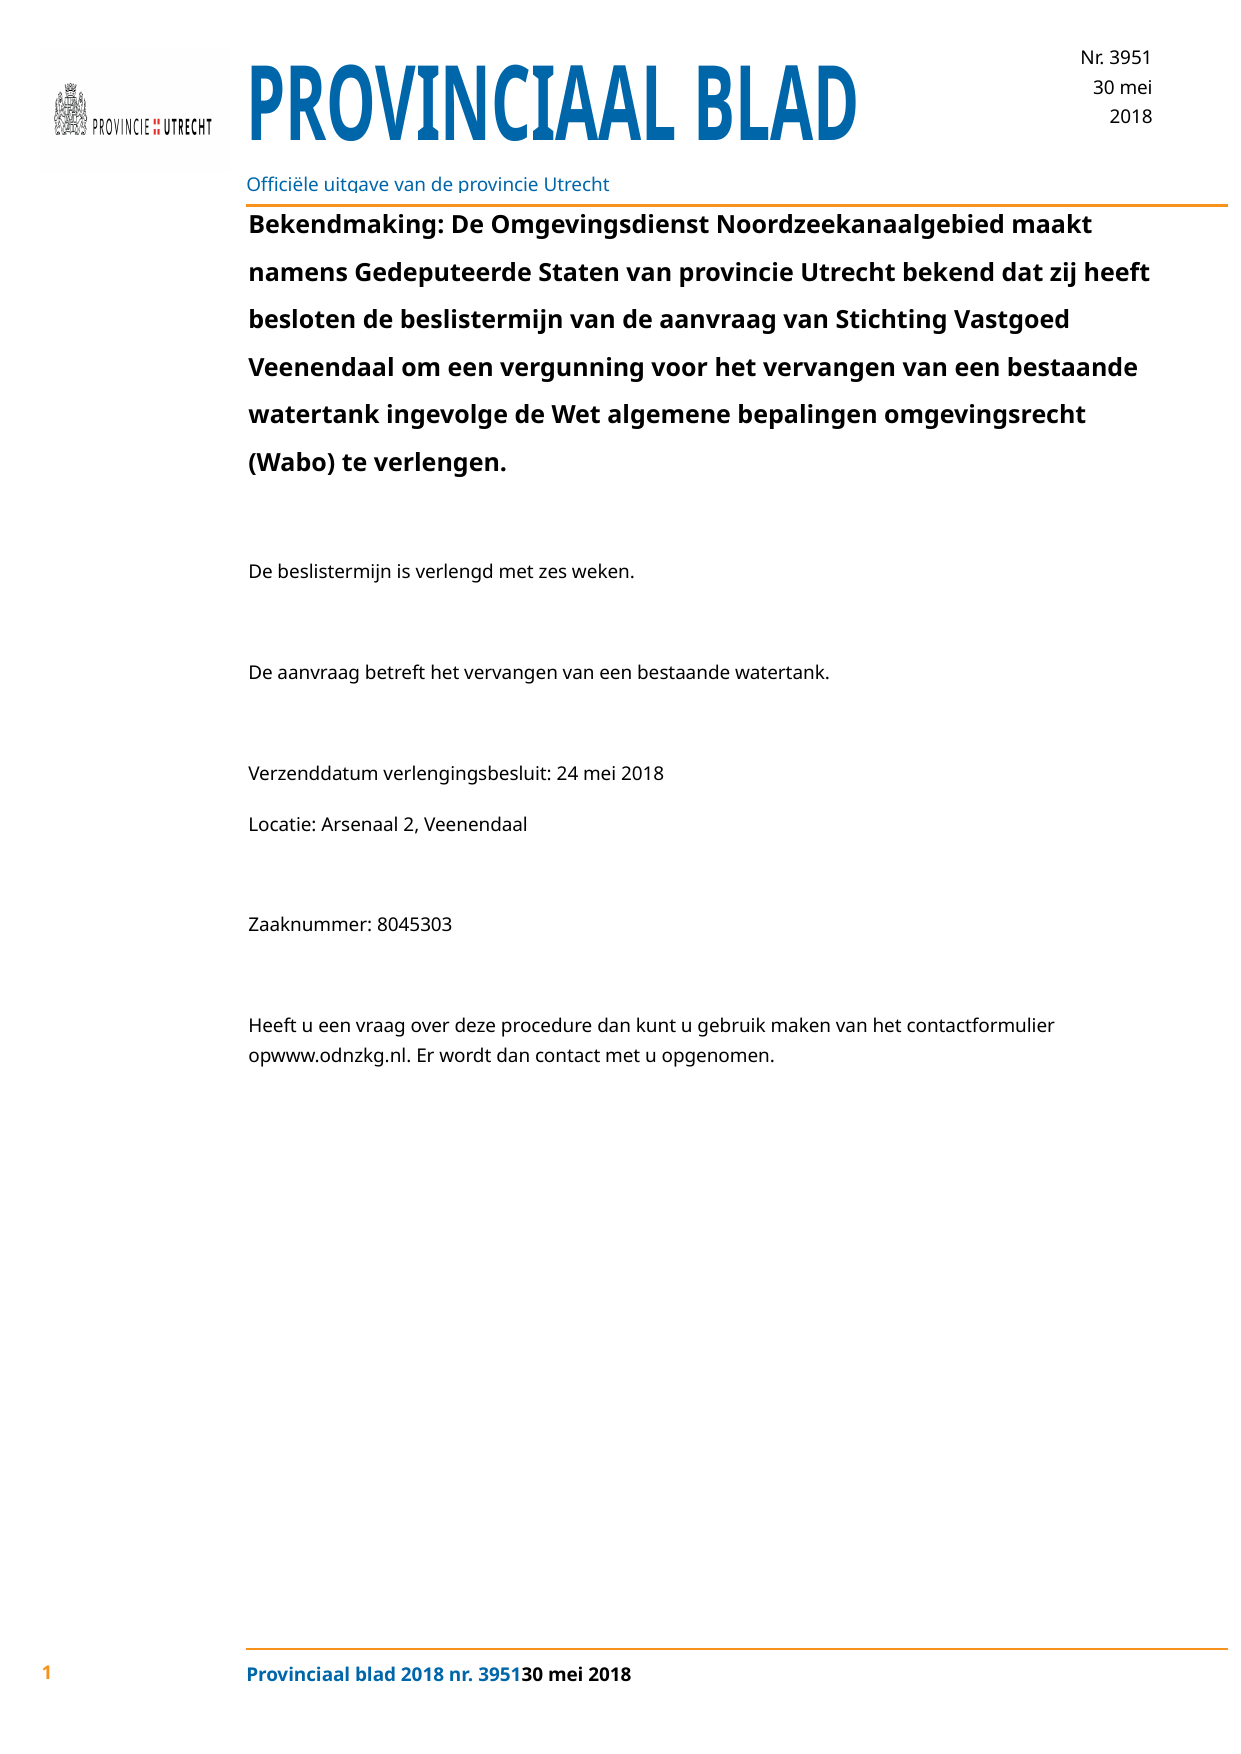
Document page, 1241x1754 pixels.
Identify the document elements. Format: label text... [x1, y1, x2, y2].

text Locatie: Arsenaal 2, Veenendaal [248, 811, 1152, 837]
picture [41, 47, 231, 172]
text Heeft u een vraag over deze procedure dan kunt u gebruik maken van het contactformulier opwww.odnzkg.nl. Er wordt dan contact met u opgenomen. [248, 1012, 1152, 1068]
text Zaaknummer: 8045303 [248, 912, 1152, 937]
text De beslistermijn is verlengd met zes weken. [248, 559, 1152, 584]
text Bekendmaking: De Omgevingsdienst Noordzeekanaalgebied maakt namens Gedeputeerde Staten van provincie Utrecht bekend dat zij heeft besloten de beslistermijn van de aanvraag van Stichting Vastgoed Veenendaal om een vergunning voor het vervangen van een bestaande watertank ingevolge de Wet algemene bepalingen omgevingsrecht (Wabo) te verlengen. [248, 207, 1152, 479]
text De aanvraag betreft het vervangen van een bestaande watertank. [248, 659, 1152, 685]
text Verzenddatum verlengingsbesluit: 24 mei 2018 [248, 760, 1152, 786]
